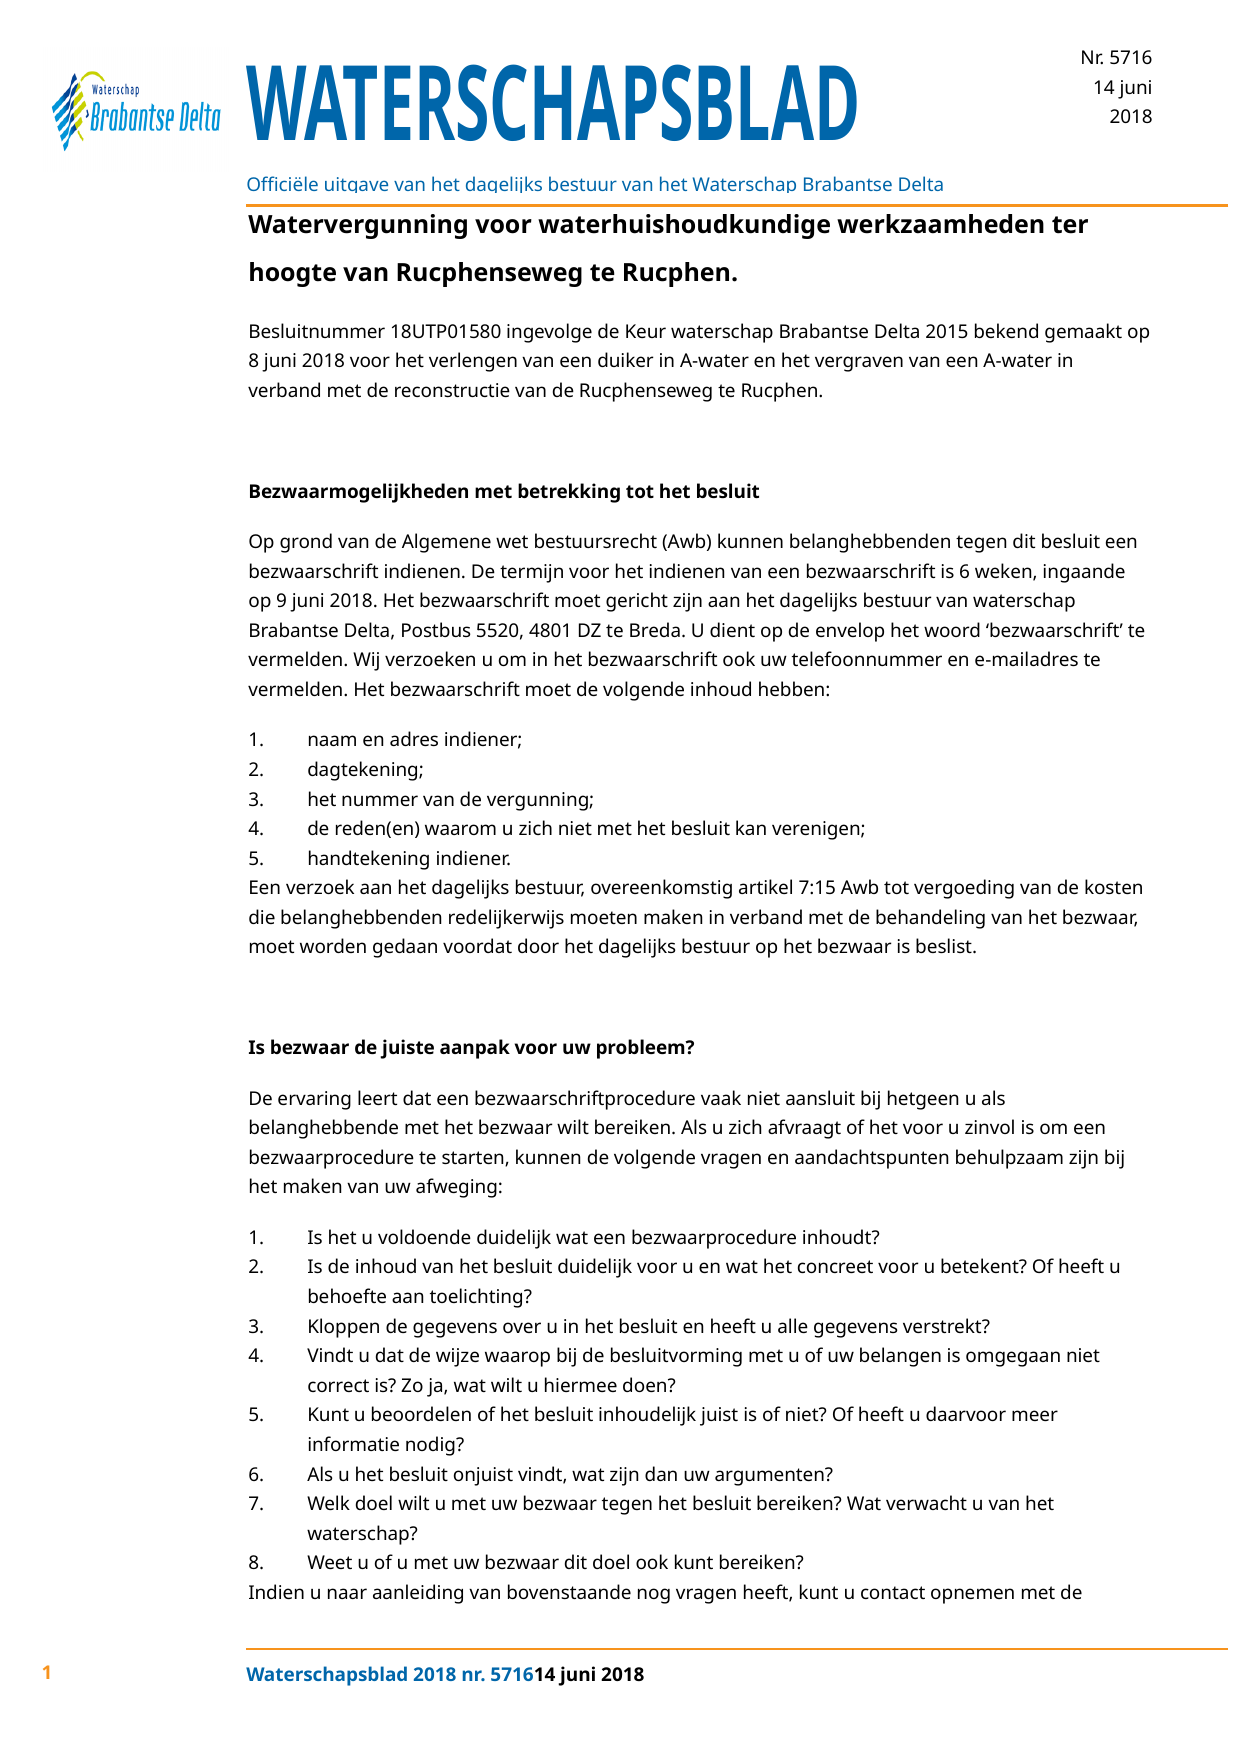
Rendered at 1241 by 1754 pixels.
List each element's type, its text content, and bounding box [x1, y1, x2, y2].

text Een verzoek aan het dagelijks bestuur, overeenkomstig artikel 7:15 Awb tot vergoeding van de kosten die belanghebbenden redelijkerwijs moeten maken in verband met de behandeling van het bezwaar, moet worden gedaan voordat door het dagelijks bestuur op het bezwaar is beslist. [248, 874, 1152, 959]
text Besluitnummer 18UTP01580 ingevolge de Keur waterschap Brabantse Delta 2015 bekend gemaakt op 8 juni 2018 voor het verlengen van een duiker in A-water en het vergraven van een A-water in verband met de reconstructie van de Rucphenseweg te Rucphen. [248, 318, 1152, 403]
list naam en adres indiener; [248, 727, 1152, 752]
list Kloppen de gegevens over u in het besluit en heeft u alle gegevens verstrekt? [248, 1313, 1152, 1339]
list de reden(en) waarom u zich niet met het besluit kan verenigen; [248, 815, 1152, 841]
text De ervaring leert dat een bezwaarschriftprocedure vaak niet aansluit bij hetgeen u als belanghebbende met het bezwaar wilt bereiken. Als u zich afvraagt of het voor u zinvol is om een bezwaarprocedure te starten, kunnen de volgende vragen en aandachtspunten behulpzaam zijn bij het maken van uw afweging: [248, 1085, 1152, 1199]
text Watervergunning voor waterhuishoudkundige werkzaamheden ter hoogte van Rucphenseweg te Rucphen. [248, 207, 1152, 288]
text Op grond van de Algemene wet bestuursrecht (Awb) kunnen belanghebbenden tegen dit besluit een bezwaarschrift indienen. De termijn voor het indienen van een bezwaarschrift is 6 weken, ingaande op 9 juni 2018. Het bezwaarschrift moet gericht zijn aan het dagelijks bestuur van waterschap Brabantse Delta, Postbus 5520, 4801 DZ te Breda. U dient op de envelop het woord ‘bezwaarschrift’ te vermelden. Wij verzoeken u om in het bezwaarschrift ook uw telefoonnummer en e‑mailadres te vermelden. Het bezwaarschrift moet de volgende inhoud hebben: [248, 528, 1152, 702]
list handtekening indiener. [248, 845, 1152, 871]
text Indien u naar aanleiding van bovenstaande nog vragen heeft, kunt u contact opnemen met de [248, 1579, 1152, 1605]
list Is de inhoud van het besluit duidelijk voor u en wat het concreet voor u betekent? Of heeft u behoefte aan toelichting? [248, 1254, 1152, 1309]
list Als u het besluit onjuist vindt, wat zijn dan uw argumenten? [248, 1461, 1152, 1487]
picture [41, 47, 231, 172]
list het nummer van de vergunning; [248, 786, 1152, 812]
list Welk doel wilt u met uw bezwaar tegen het besluit bereiken? Wat verwacht u van het waterschap? [248, 1490, 1152, 1546]
list Is het u voldoende duidelijk wat een bezwaarprocedure inhoudt? [248, 1224, 1152, 1250]
text Is bezwaar de juiste aanpak voor uw probleem? [248, 1034, 1152, 1060]
list dagtekening; [248, 756, 1152, 782]
list Weet u of u met uw bezwaar dit doel ook kunt bereiken? [248, 1549, 1152, 1575]
list Kunt u beoordelen of het besluit inhoudelijk juist is of niet? Of heeft u daarvoor meer informatie nodig? [248, 1402, 1152, 1457]
text Bezwaarmogelijkheden met betrekking tot het besluit [248, 478, 1152, 504]
list Vindt u dat de wijze waarop bij de besluitvorming met u of uw belangen is omgegaan niet correct is? Zo ja, wat wilt u hiermee doen? [248, 1342, 1152, 1398]
